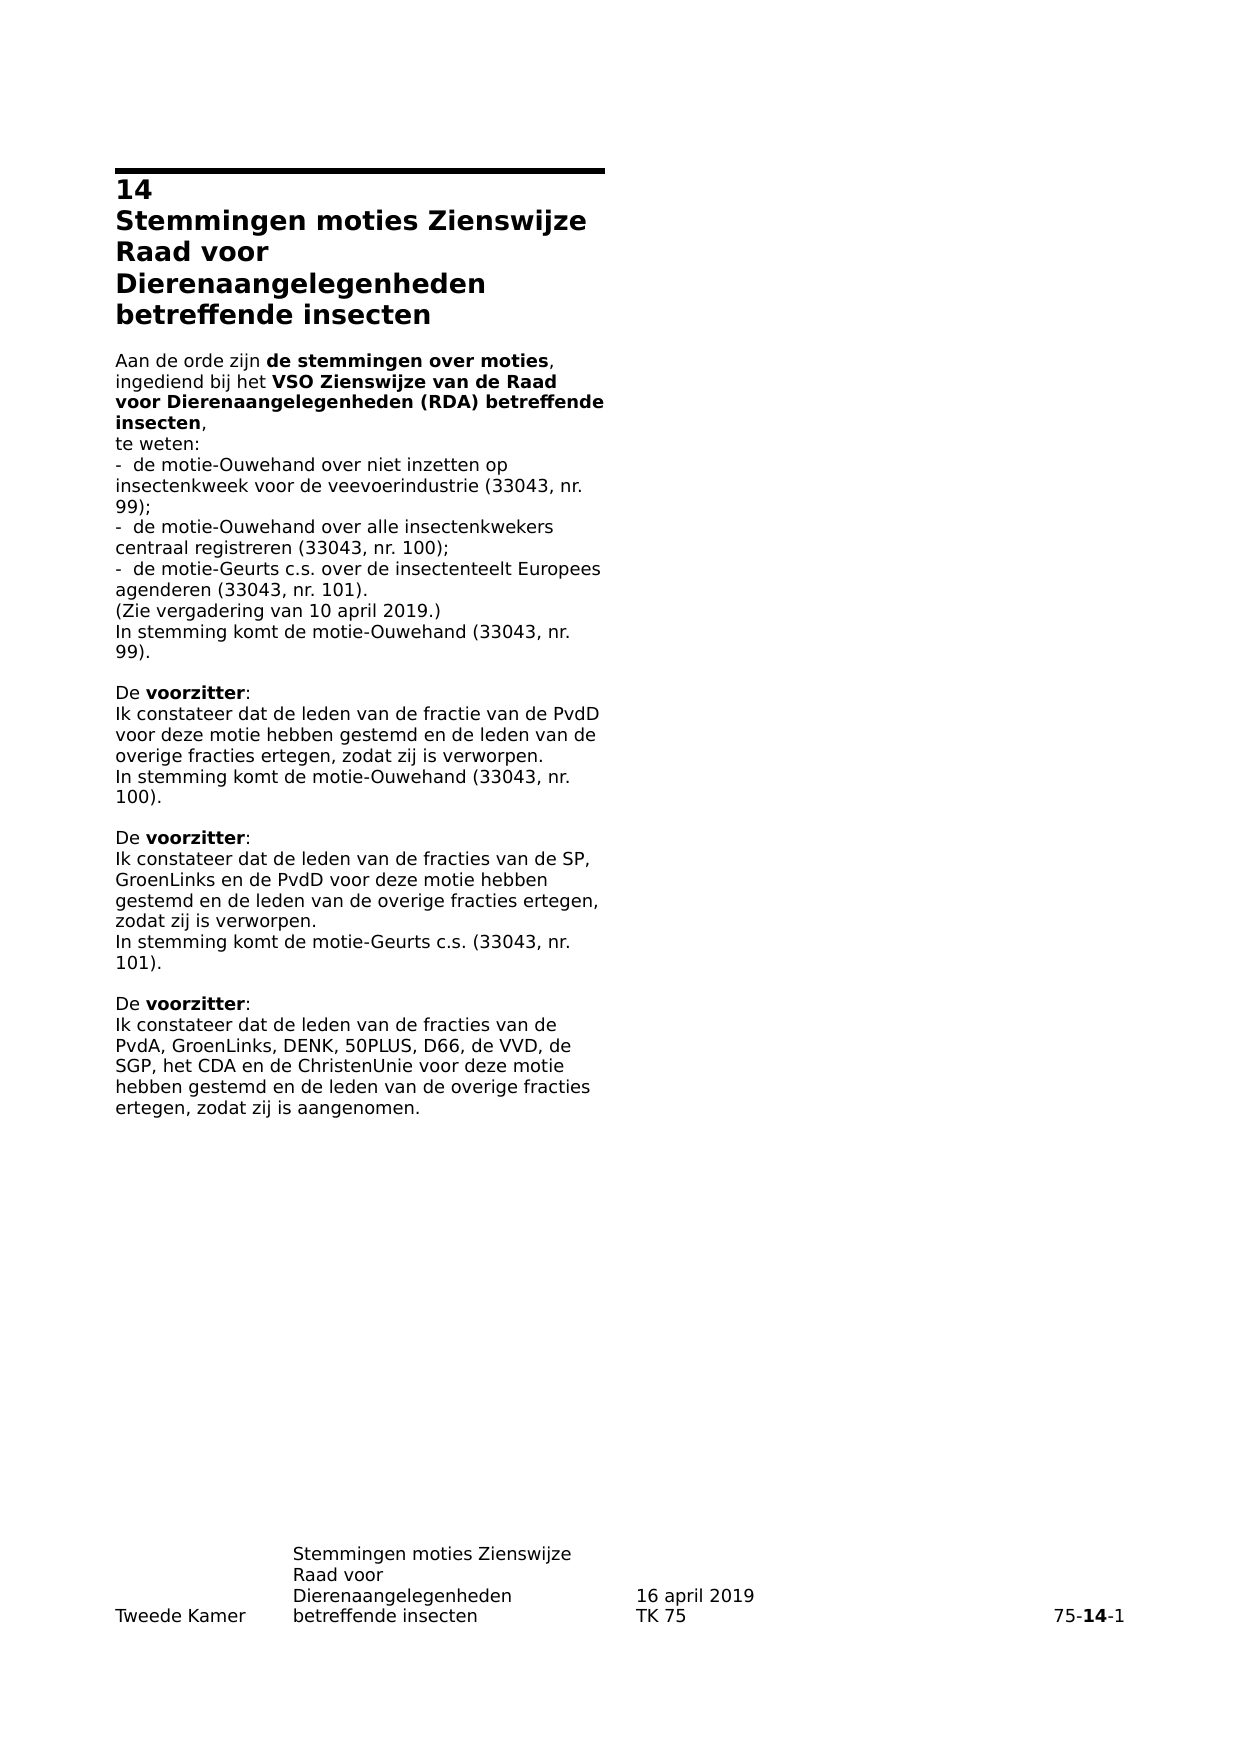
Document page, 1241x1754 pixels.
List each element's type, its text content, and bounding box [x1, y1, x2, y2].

text Ik constateer dat de leden van de fractie van de PvdD voor deze motie hebben gestemd en de leden van de overige fracties ertegen, zodat zij is verworpen. [115, 704, 605, 766]
text De voorzitter: [115, 828, 605, 849]
list de motie-Ouwehand over niet inzetten op insectenkweek voor de veevoerindustrie (33043, nr. 99); [115, 455, 605, 517]
text De voorzitter: [115, 994, 605, 1014]
text te weten: [115, 434, 605, 455]
list de motie-Ouwehand over alle insectenkwekers centraal registreren (33043, nr. 100); [115, 517, 605, 559]
text De voorzitter: [115, 683, 605, 704]
text In stemming komt de motie-Ouwehand (33043, nr. 100). [115, 766, 605, 808]
text In stemming komt de motie-Geurts c.s. (33043, nr. 101). [115, 932, 605, 974]
text Aan de orde zijn de stemmingen over moties, ingediend bij het VSO Zienswijze van de Raad voor Dierenaangelegenheden (RDA) betreffende insecten, [115, 351, 605, 434]
title 14 Stemmingen moties Zienswijze Raad voor Dierenaangelegenheden betreffende insecten [115, 174, 605, 331]
text Ik constateer dat de leden van de fracties van de SP, GroenLinks en de PvdD voor deze motie hebben gestemd en de leden van de overige fracties ertegen, zodat zij is verworpen. [115, 849, 605, 932]
text (Zie vergadering van 10 april 2019.) [115, 601, 605, 621]
text Ik constateer dat de leden van de fracties van de PvdA, GroenLinks, DENK, 50PLUS, D66, de VVD, de SGP, het CDA en de ChristenUnie voor deze motie hebben gestemd en de leden van de overige fracties ertegen, zodat zij is aangenomen. [115, 1014, 605, 1119]
list de motie-Geurts c.s. over de insectenteelt Europees agenderen (33043, nr. 101). [115, 559, 605, 601]
text In stemming komt de motie-Ouwehand (33043, nr. 99). [115, 621, 605, 663]
